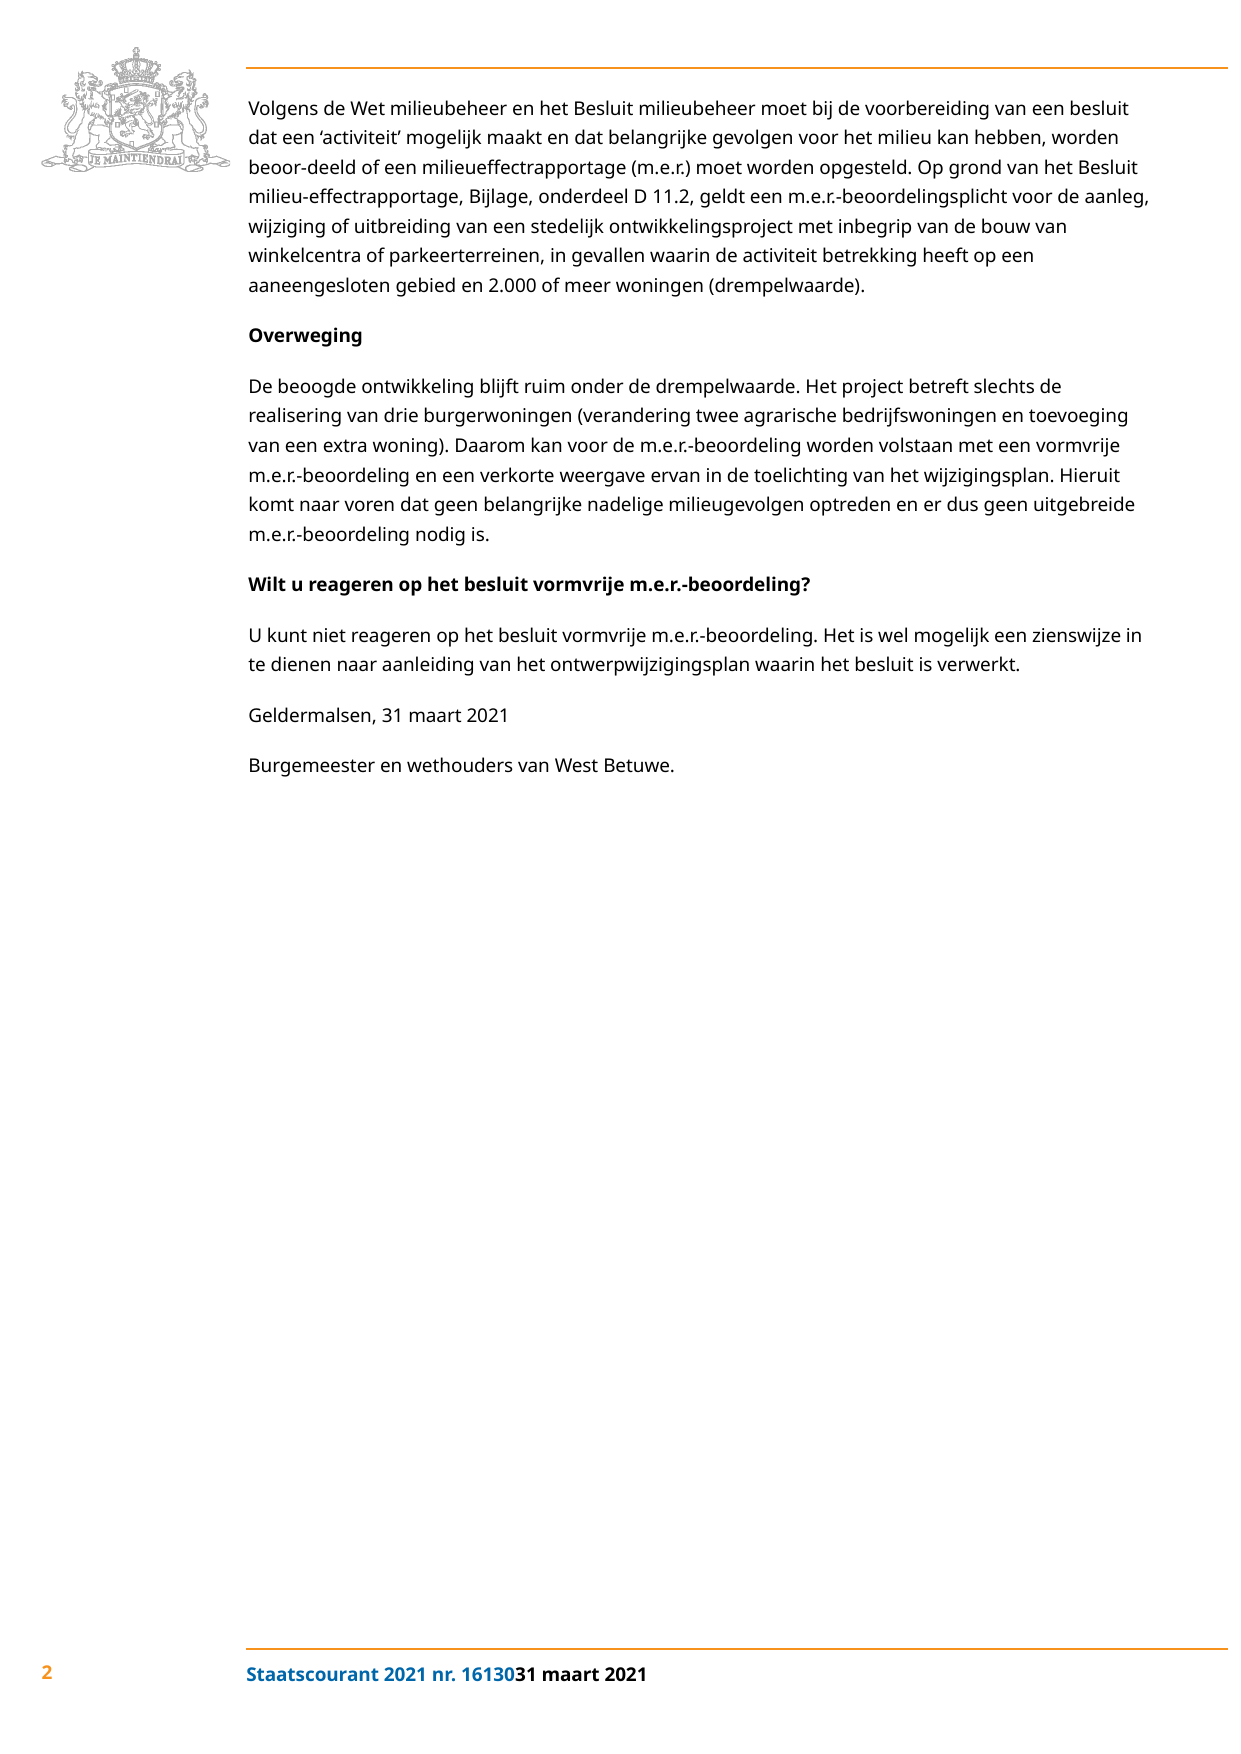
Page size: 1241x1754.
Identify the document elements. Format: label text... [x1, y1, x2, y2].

text De beoogde ontwikkeling blijft ruim onder de drempelwaarde. Het project betreft slechts de realisering van drie burgerwoningen (verandering twee agrarische bedrijfswoningen en toevoeging van een extra woning). Daarom kan voor de m.e.r.-beoordeling worden volstaan met een vormvrije m.e.r.-beoordeling en een verkorte weergave ervan in de toelichting van het wijzigingsplan. Hieruit komt naar voren dat geen belangrijke nadelige milieugevolgen optreden en er dus geen uitgebreide m.e.r.-beoordeling nodig is. [248, 373, 1152, 547]
text Overweging [248, 323, 1152, 348]
text Burgemeester en wethouders van West Betuwe. [248, 752, 1152, 778]
text Wilt u reageren op het besluit vormvrije m.e.r.-beoordeling? [248, 571, 1152, 597]
picture [41, 47, 231, 172]
text Geldermalsen, 31 maart 2021 [248, 702, 1152, 728]
text Volgens de Wet milieubeheer en het Besluit milieubeheer moet bij de voorbereiding van een besluit dat een ‘activiteit’ mogelijk maakt en dat belangrijke gevolgen voor het milieu kan hebben, worden beoor-deeld of een milieueffectrapportage (m.e.r.) moet worden opgesteld. Op grond van het Besluit milieu-effectrapportage, Bijlage, onderdeel D 11.2, geldt een m.e.r.-beoordelingsplicht voor de aanleg, wijziging of uitbreiding van een stedelijk ontwikkelingsproject met inbegrip van de bouw van winkelcentra of parkeerterreinen, in gevallen waarin de activiteit betrekking heeft op een aaneengesloten gebied en 2.000 of meer woningen (drempelwaarde). [248, 95, 1152, 298]
text U kunt niet reageren op het besluit vormvrije m.e.r.-beoordeling. Het is wel mogelijk een zienswijze in te dienen naar aanleiding van het ontwerpwijzigingsplan waarin het besluit is verwerkt. [248, 622, 1152, 677]
